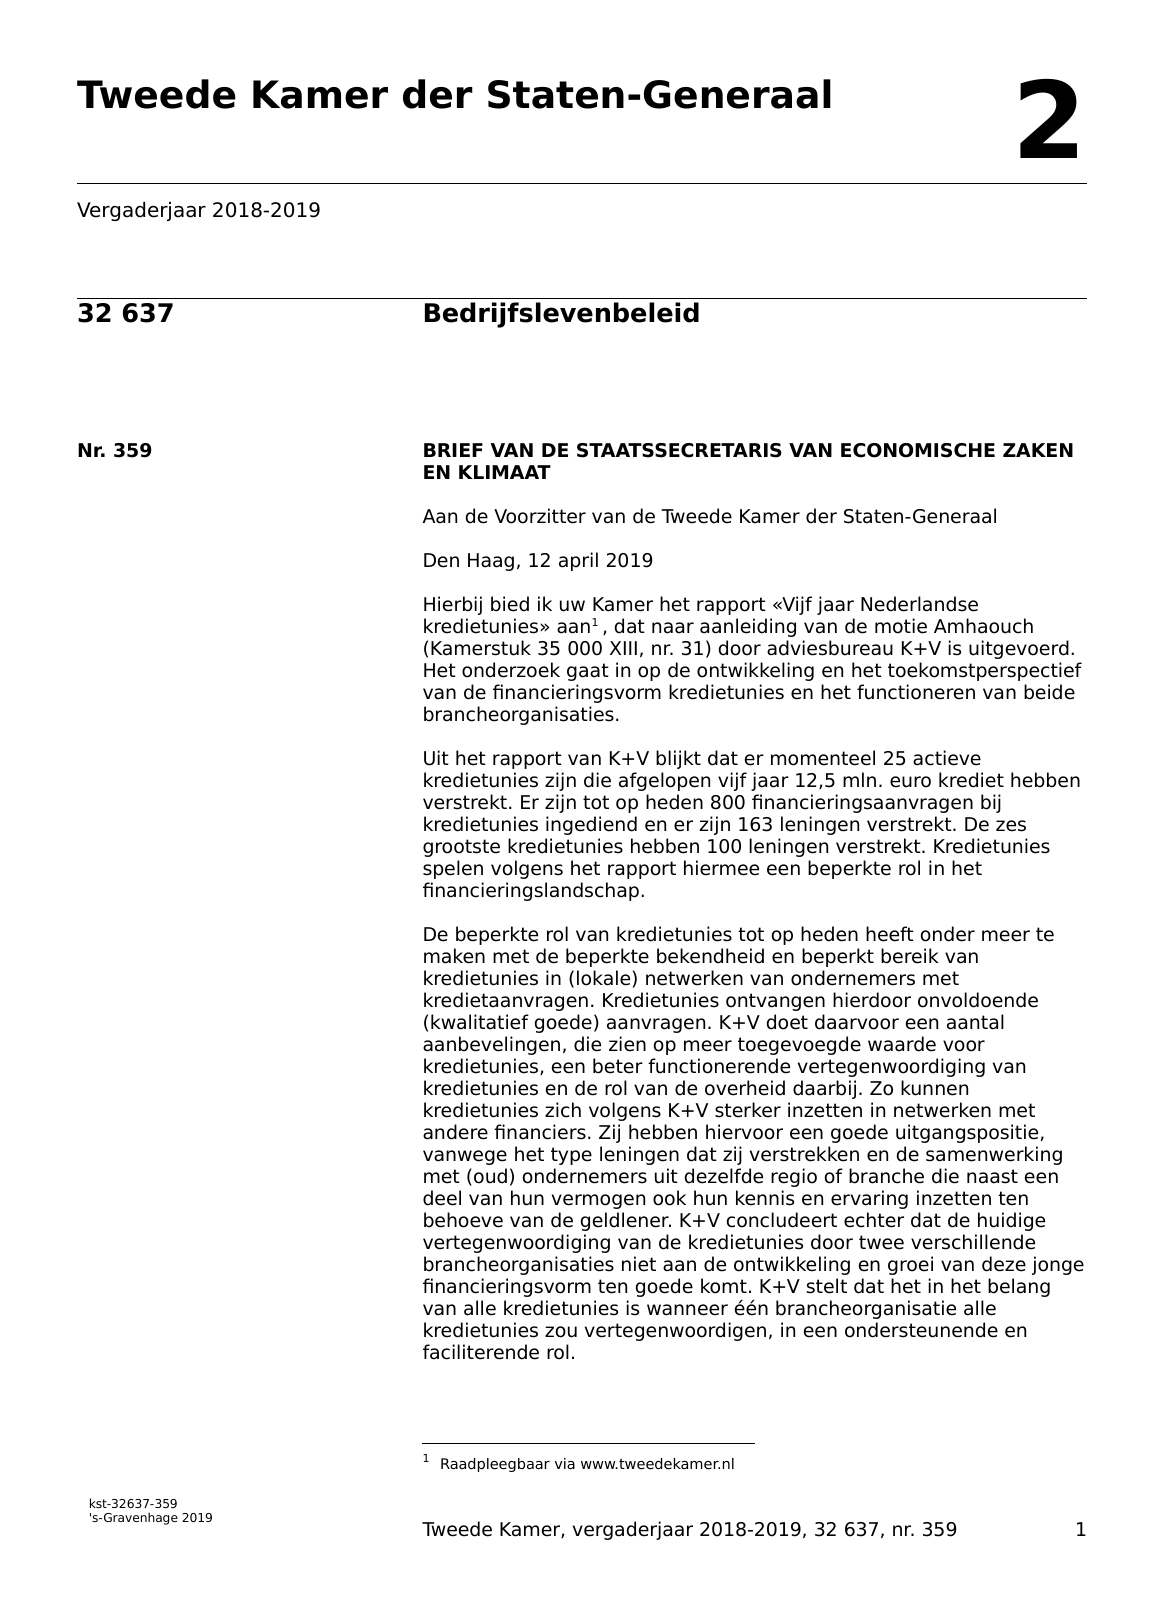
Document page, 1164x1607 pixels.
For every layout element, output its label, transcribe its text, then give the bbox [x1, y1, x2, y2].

text 's-Gravenhage 2019 [88, 1511, 323, 1525]
text kst-32637-359 [88, 1497, 323, 1511]
subtitle 32 637 Bedrijfslevenbeleid [77, 299, 1087, 329]
text Den Haag, 12 april 2019 [422, 550, 1087, 572]
table_header 2 [886, 59, 1087, 183]
table_cell Vergaderjaar 2018-2019 [77, 184, 1087, 298]
table_header Tweede Kamer der Staten-Generaal [77, 59, 886, 183]
text Hierbij bied ik uw Kamer het rapport «Vijf jaar Nederlandse kredietunies» aan, dat naar aanleiding van de motie Amhaouch (Kamerstuk 35 000 XIII, nr. 31) door adviesbureau K+V is uitgevoerd. Het onderzoek gaat in op de ontwikkeling en het toekomstperspectief van de financieringsvorm kredietunies en het functioneren van beide brancheorganisaties. [422, 594, 1087, 726]
subtitle Nr. 359 BRIEF VAN DE STAATSSECRETARIS VAN ECONOMISCHE ZAKEN EN KLIMAAT [77, 440, 1087, 484]
text De beperkte rol van kredietunies tot op heden heeft onder meer te maken met de beperkte bekendheid en beperkt bereik van kredietunies in (lokale) netwerken van ondernemers met kredietaanvragen. Kredietunies ontvangen hierdoor onvoldoende (kwalitatief goede) aanvragen. K+V doet daarvoor een aantal aanbevelingen, die zien op meer toegevoegde waarde voor kredietunies, een beter functionerende vertegenwoordiging van kredietunies en de rol van de overheid daarbij. Zo kunnen kredietunies zich volgens K+V sterker inzetten in netwerken met andere financiers. Zij hebben hiervoor een goede uitgangspositie, vanwege het type leningen dat zij verstrekken en de samenwerking met (oud) ondernemers uit dezelfde regio of branche die naast een deel van hun vermogen ook hun kennis en ervaring inzetten ten behoeve van de geldlener. K+V concludeert echter dat de huidige vertegenwoordiging van de kredietunies door twee verschillende brancheorganisaties niet aan de ontwikkeling en groei van deze jonge financieringsvorm ten goede komt. K+V stelt dat het in het belang van alle kredietunies is wanneer één brancheorganisatie alle kredietunies zou vertegenwoordigen, in een ondersteunende en faciliterende rol. [422, 924, 1087, 1364]
text Aan de Voorzitter van de Tweede Kamer der Staten-Generaal [422, 506, 1087, 528]
text Raadpleegbaar via www.tweedekamer.nl [422, 1452, 1087, 1474]
text Uit het rapport van K+V blijkt dat er momenteel 25 actieve kredietunies zijn die afgelopen vijf jaar 12,5 mln. euro krediet hebben verstrekt. Er zijn tot op heden 800 financieringsaanvragen bij kredietunies ingediend en er zijn 163 leningen verstrekt. De zes grootste kredietunies hebben 100 leningen verstrekt. Kredietunies spelen volgens het rapport hiermee een beperkte rol in het financieringslandschap. [422, 748, 1087, 902]
